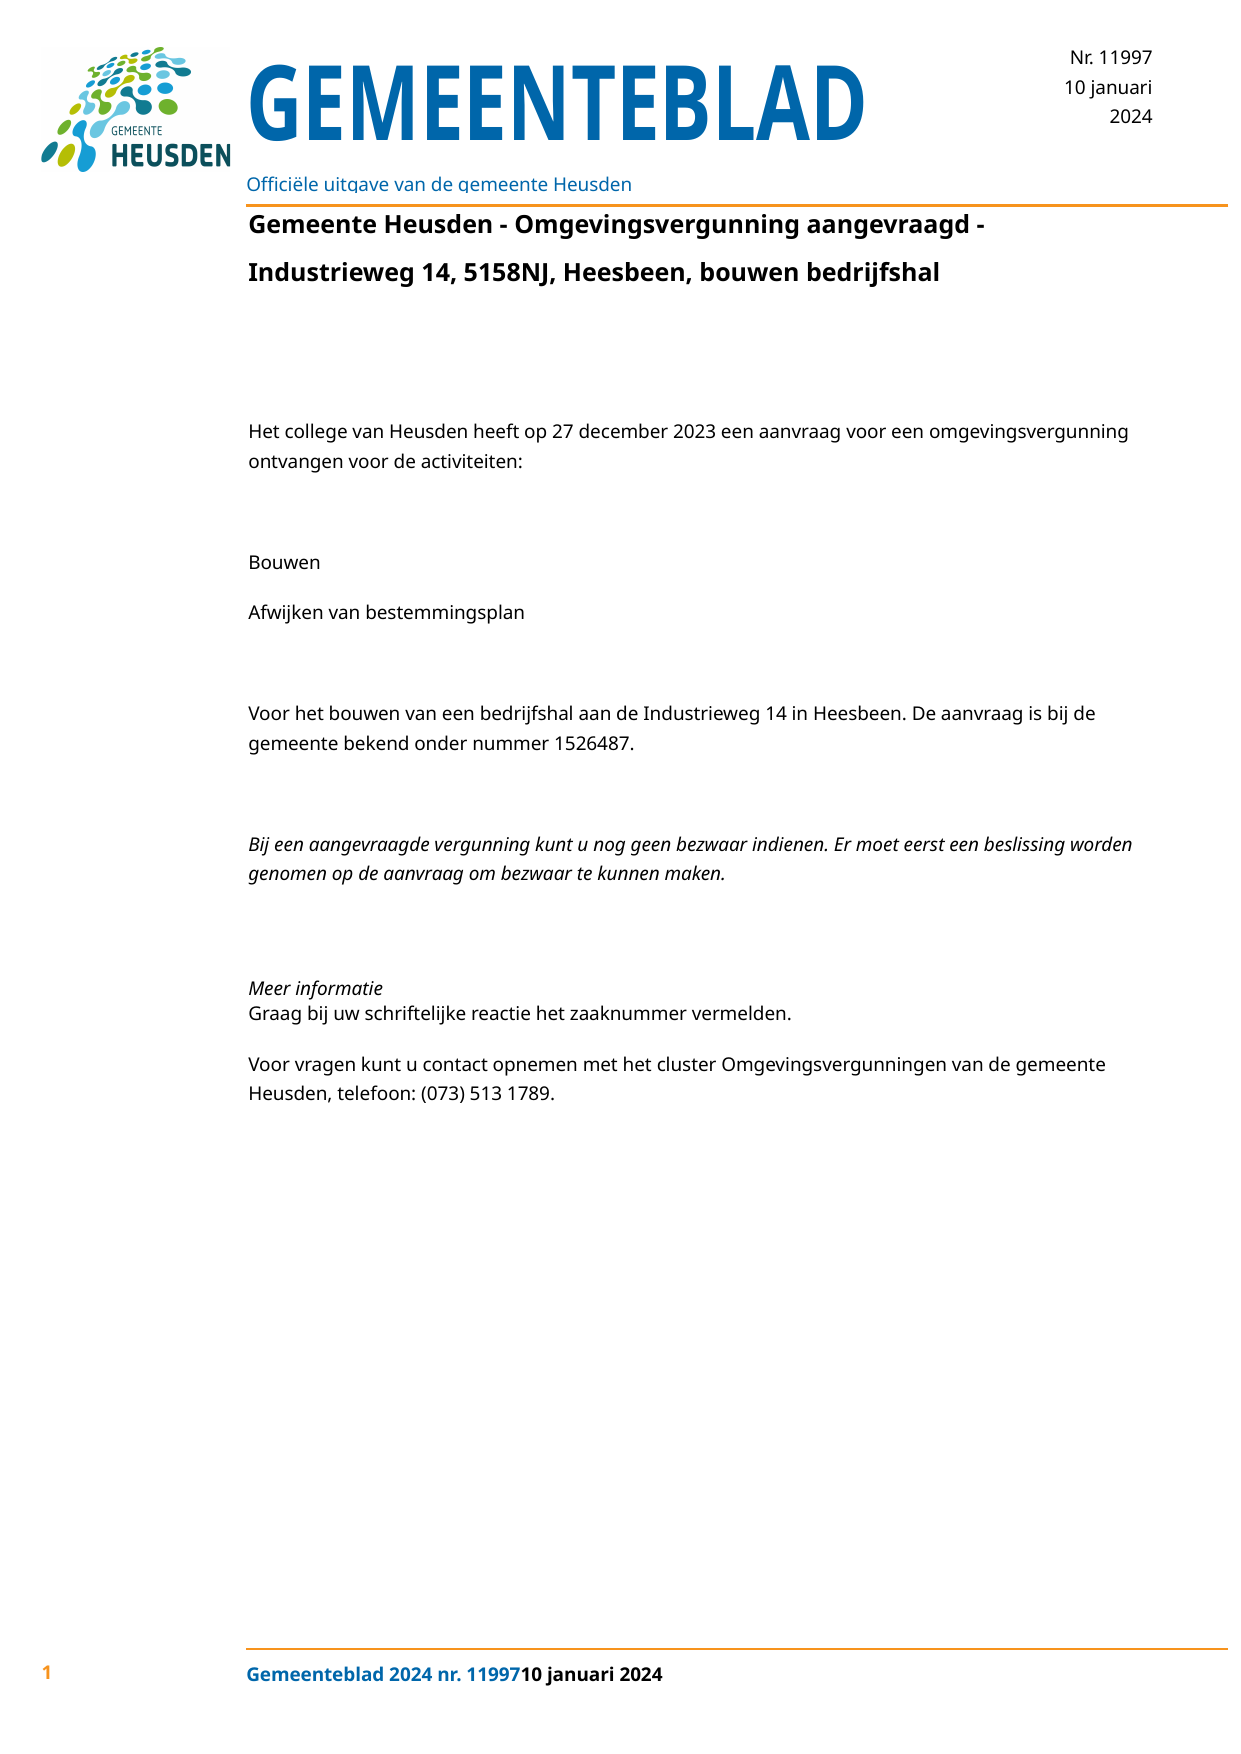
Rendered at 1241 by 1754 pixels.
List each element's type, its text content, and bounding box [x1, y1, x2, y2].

text Gemeente Heusden - Omgevingsvergunning aangevraagd - Industrieweg 14, 5158NJ, Heesbeen, bouwen bedrijfshal [248, 207, 1152, 288]
text Afwijken van bestemmingsplan [248, 599, 1152, 625]
picture [41, 47, 231, 172]
text Graag bij uw schriftelijke reactie het zaaknummer vermelden. [248, 1001, 1152, 1026]
text Het college van Heusden heeft op 27 december 2023 een aanvraag voor een omgevingsvergunning ontvangen voor de activiteiten: [248, 419, 1152, 474]
text Meer informatie [248, 975, 1152, 1001]
text Bouwen [248, 549, 1152, 575]
text Voor het bouwen van een bedrijfshal aan de Industrieweg 14 in Heesbeen. De aanvraag is bij de gemeente bekend onder nummer 1526487. [248, 700, 1152, 756]
text Voor vragen kunt u contact opnemen met het cluster Omgevingsvergunningen van de gemeente Heusden, telefoon: (073) 513 1789. [248, 1051, 1152, 1106]
text Bij een aangevraagde vergunning kunt u nog geen bezwaar indienen. Er moet eerst een beslissing worden genomen op de aanvraag om bezwaar te kunnen maken. [248, 831, 1152, 886]
